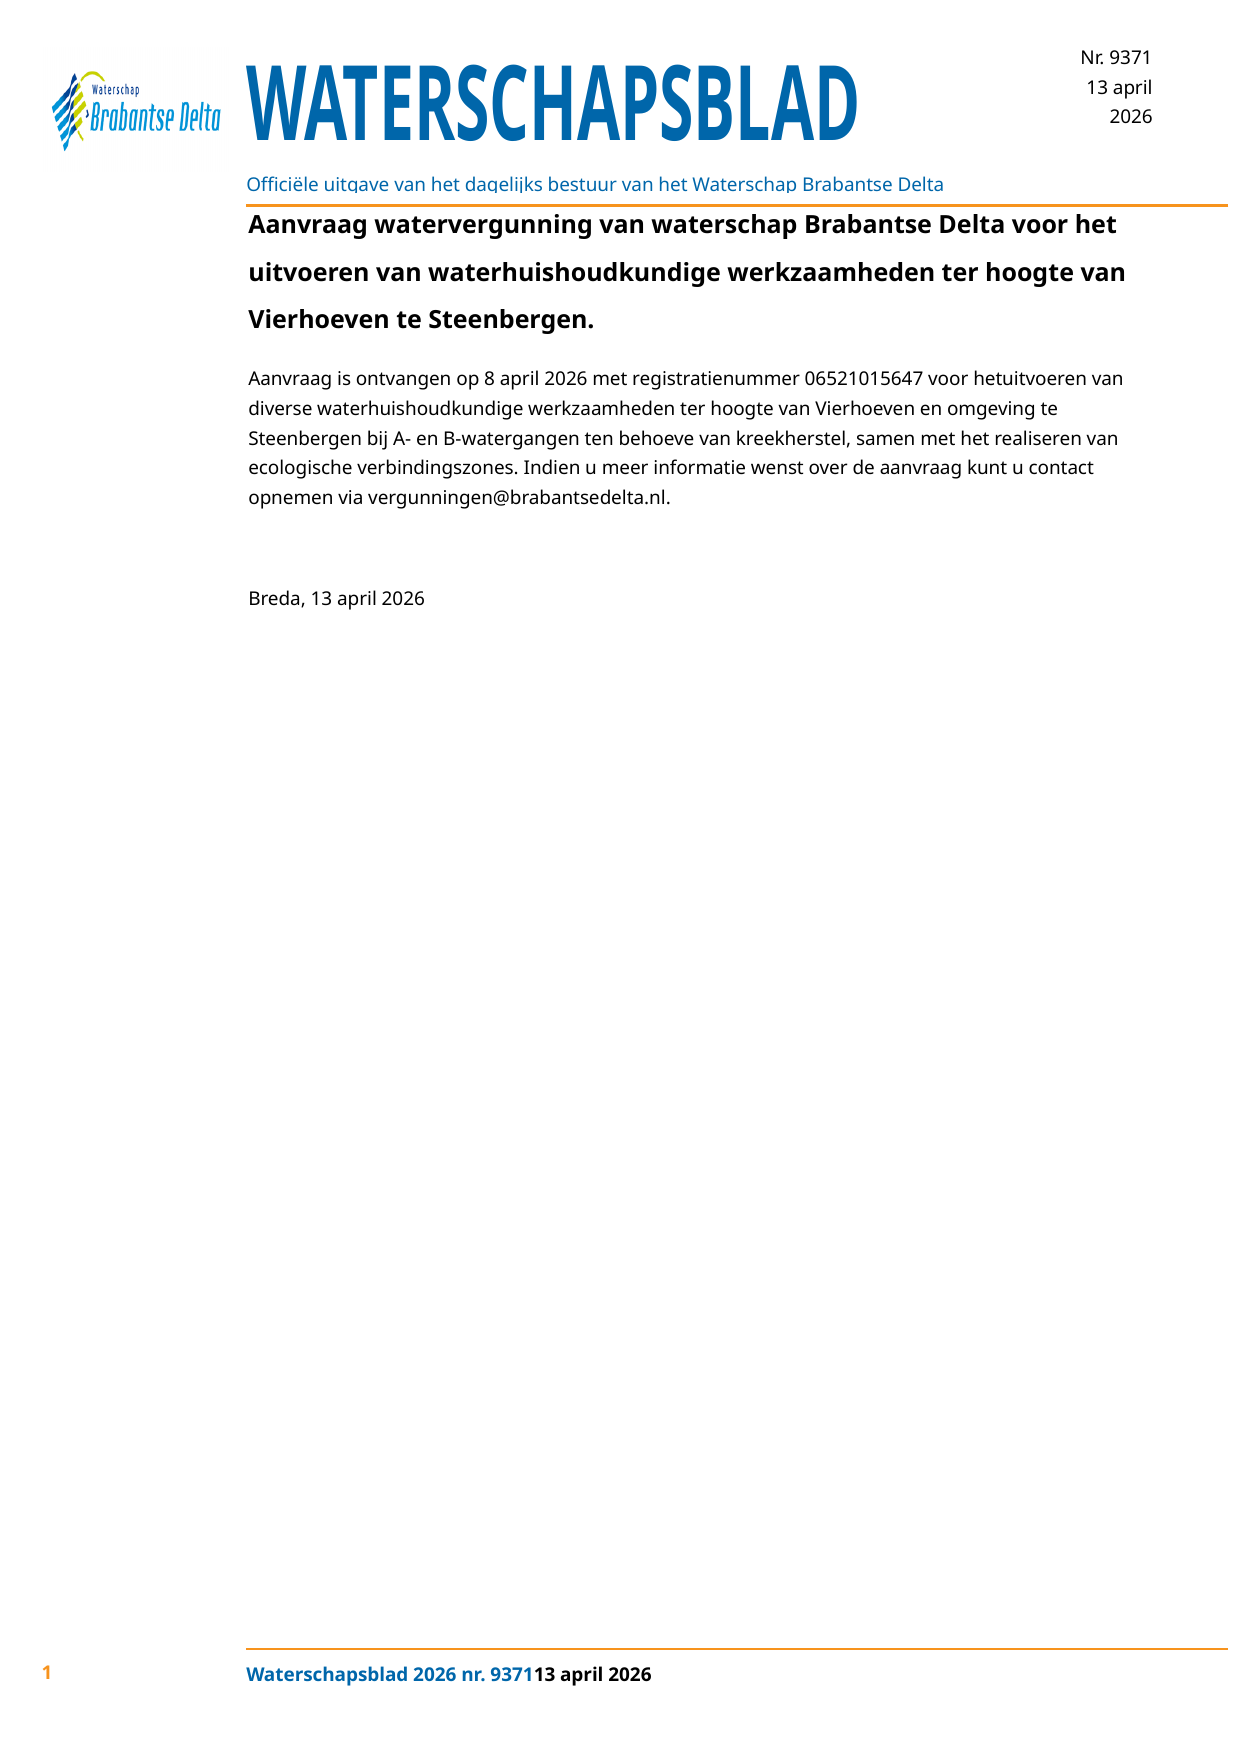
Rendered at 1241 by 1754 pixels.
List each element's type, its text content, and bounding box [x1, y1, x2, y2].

text Aanvraag is ontvangen op 8 april 2026 met registratienummer 06521015647 voor hetuitvoeren van diverse waterhuishoudkundige werkzaamheden ter hoogte van Vierhoeven en omgeving te Steenbergen bij A- en B-watergangen ten behoeve van kreekherstel, samen met het realiseren van ecologische verbindingszones. Indien u meer informatie wenst over de aanvraag kunt u contact opnemen via vergunningen@brabantsedelta.nl. [248, 366, 1152, 509]
text Breda, 13 april 2026 [248, 585, 1152, 610]
text Aanvraag watervergunning van waterschap Brabantse Delta voor het uitvoeren van waterhuishoudkundige werkzaamheden ter hoogte van Vierhoeven te Steenbergen. [248, 207, 1152, 336]
picture [41, 47, 231, 172]
